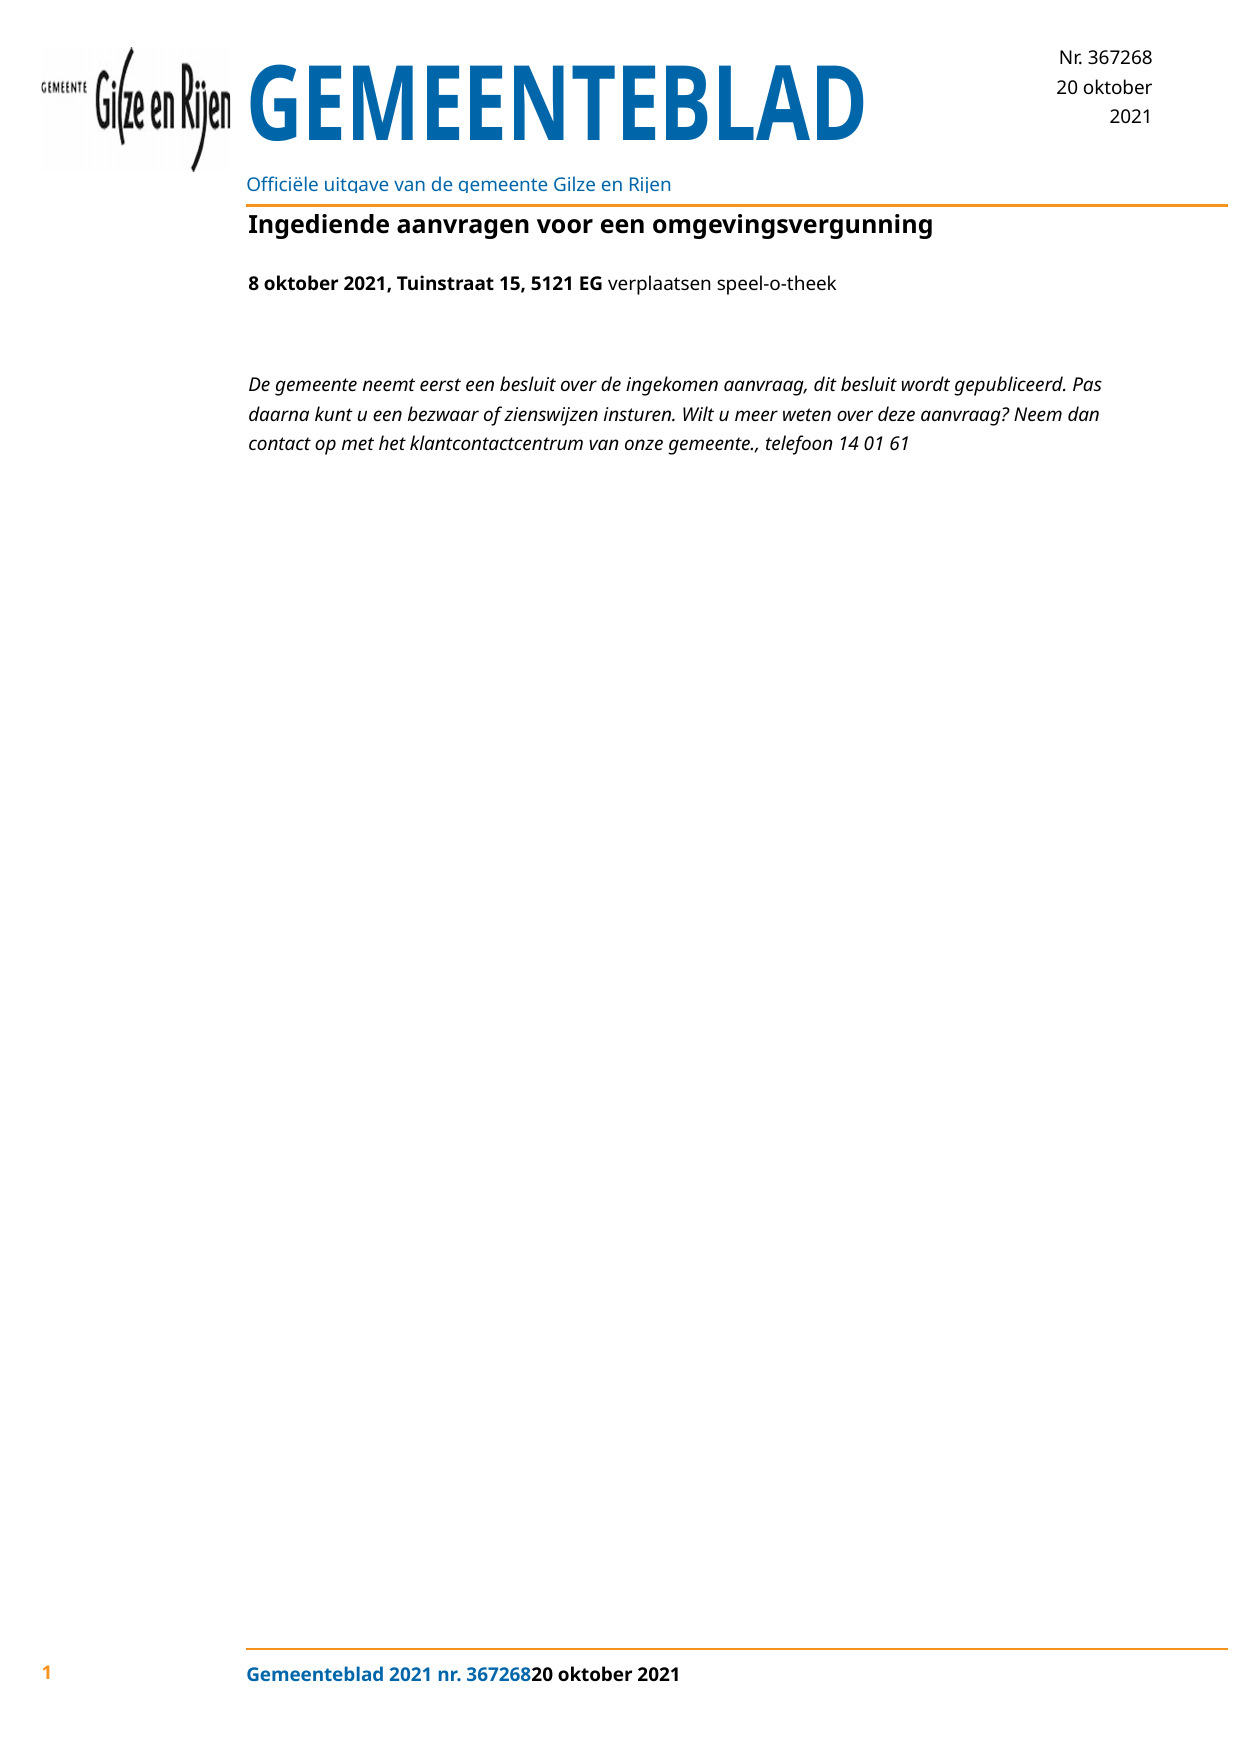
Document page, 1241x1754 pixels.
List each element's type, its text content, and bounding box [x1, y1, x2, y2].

text Ingediende aanvragen voor een omgevingsvergunning [248, 207, 1152, 241]
text De gemeente neemt eerst een besluit over de ingekomen aanvraag, dit besluit wordt gepubliceerd. Pas daarna kunt u een bezwaar of zienswijzen insturen. Wilt u meer weten over deze aanvraag? Neem dan contact op met het klantcontactcentrum van onze gemeente., telefoon 14 01 61 [248, 371, 1152, 456]
text 8 oktober 2021, Tuinstraat 15, 5121 EG verplaatsen speel-o-theek [248, 270, 1152, 296]
picture [41, 47, 231, 172]
